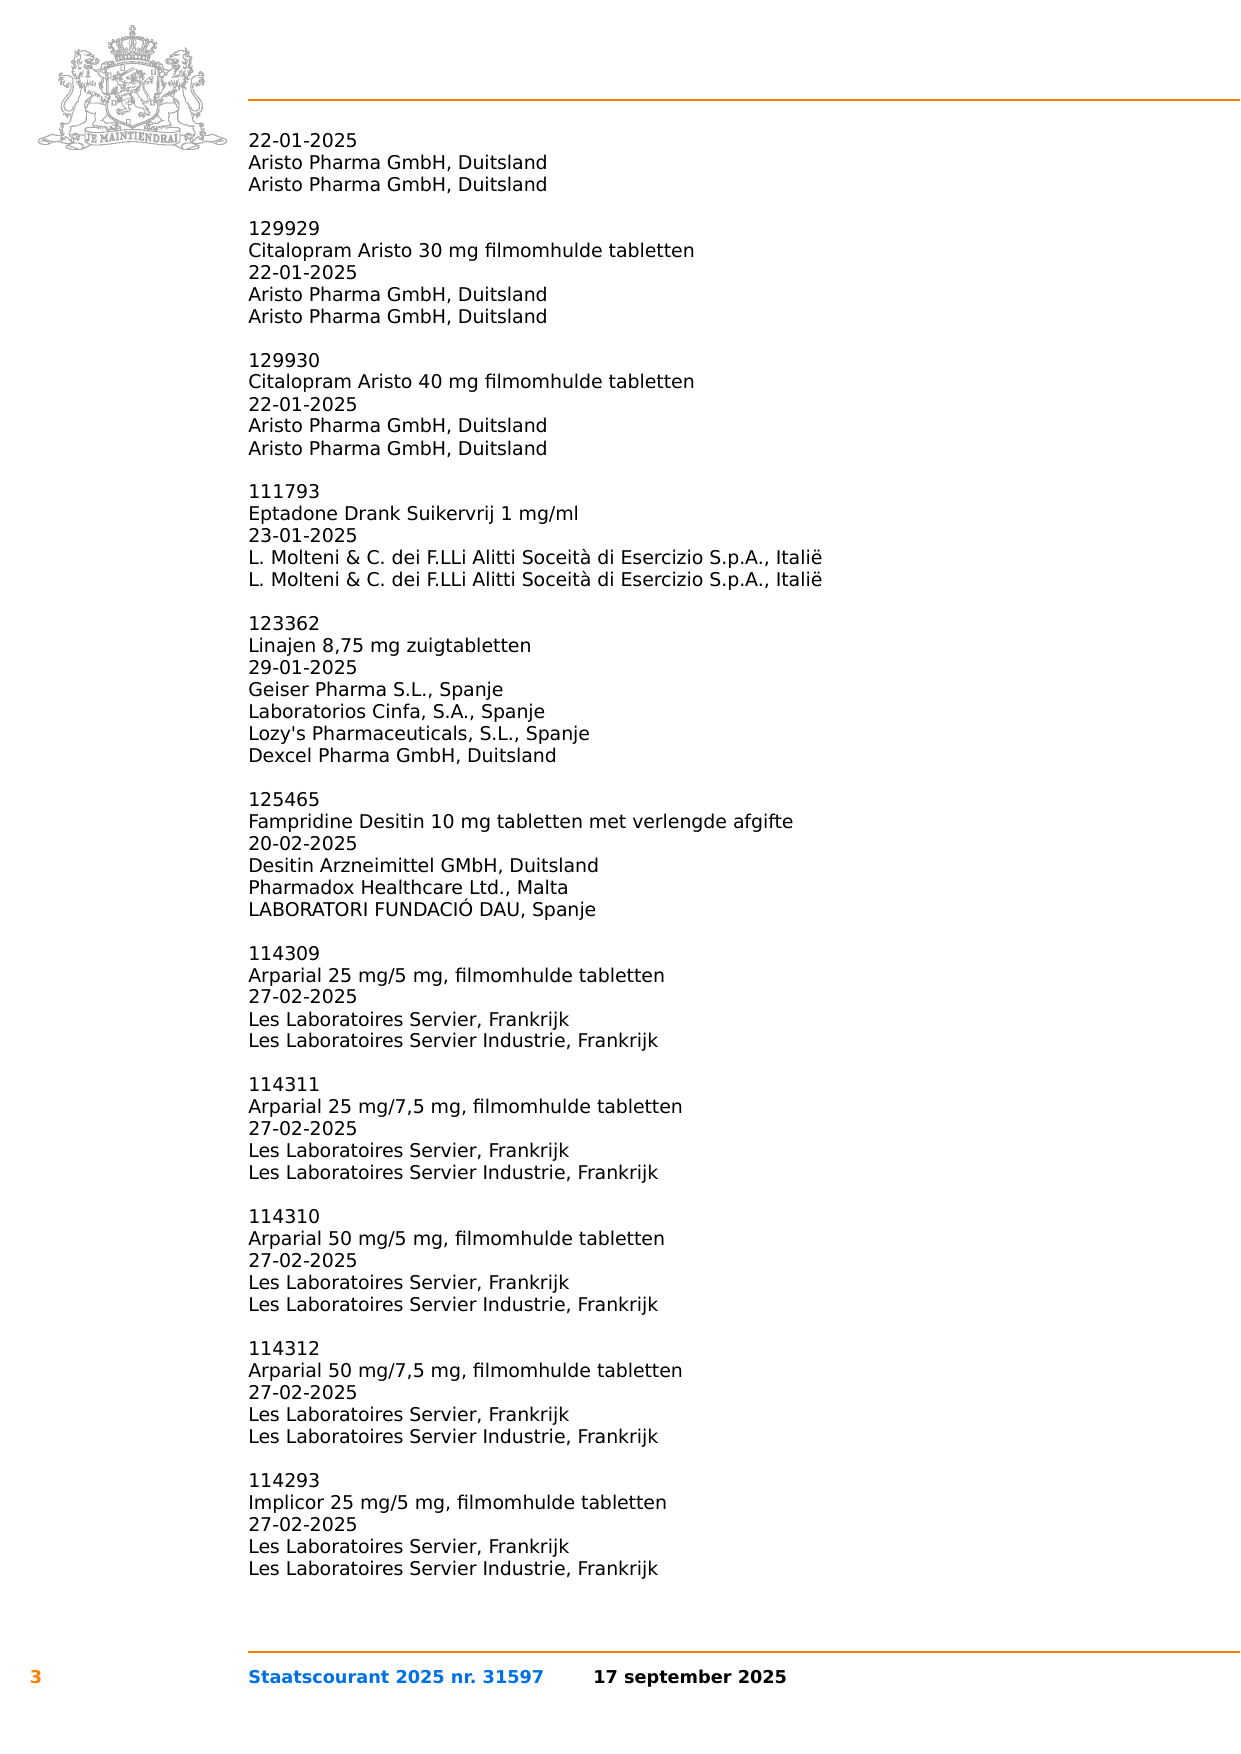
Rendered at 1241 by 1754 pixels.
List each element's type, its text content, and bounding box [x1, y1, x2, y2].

text Les Laboratoires Servier, Frankrijk [248, 1008, 1163, 1030]
text Aristo Pharma GmbH, Duitsland [248, 174, 1163, 196]
text 29-01-2025 [248, 657, 1163, 679]
text Les Laboratoires Servier, Frankrijk [248, 1536, 1163, 1557]
text Desitin Arzneimittel GMbH, Duitsland [248, 855, 1163, 877]
text Les Laboratoires Servier Industrie, Frankrijk [248, 1557, 1163, 1579]
text Implicor 25 mg/5 mg, filmomhulde tabletten [248, 1492, 1163, 1513]
text 129930 [248, 349, 1163, 371]
text Les Laboratoires Servier Industrie, Frankrijk [248, 1162, 1163, 1184]
text 123362 [248, 613, 1163, 635]
text 111793 [248, 481, 1163, 503]
picture [38, 25, 227, 150]
text Arparial 25 mg/5 mg, filmomhulde tabletten [248, 964, 1163, 986]
text Geiser Pharma S.L., Spanje [248, 679, 1163, 701]
text 114311 [248, 1074, 1163, 1096]
text 22-01-2025 [248, 130, 1163, 152]
text Arparial 50 mg/5 mg, filmomhulde tabletten [248, 1228, 1163, 1250]
text Laboratorios Cinfa, S.A., Spanje [248, 701, 1163, 723]
text Les Laboratoires Servier Industrie, Frankrijk [248, 1030, 1163, 1052]
text Dexcel Pharma GmbH, Duitsland [248, 745, 1163, 767]
text Aristo Pharma GmbH, Duitsland [248, 306, 1163, 328]
text 27-02-2025 [248, 1250, 1163, 1272]
text Pharmadox Healthcare Ltd., Malta [248, 877, 1163, 899]
text 114309 [248, 942, 1163, 964]
text 114312 [248, 1338, 1163, 1360]
text Les Laboratoires Servier Industrie, Frankrijk [248, 1294, 1163, 1316]
text 27-02-2025 [248, 1513, 1163, 1536]
text 27-02-2025 [248, 1382, 1163, 1404]
text 22-01-2025 [248, 262, 1163, 284]
text Aristo Pharma GmbH, Duitsland [248, 437, 1163, 459]
text Eptadone Drank Suikervrij 1 mg/ml [248, 503, 1163, 525]
text Arparial 25 mg/7,5 mg, filmomhulde tabletten [248, 1096, 1163, 1118]
text 129929 [248, 218, 1163, 240]
text LABORATORI FUNDACIÓ DAU, Spanje [248, 899, 1163, 921]
text 114293 [248, 1469, 1163, 1492]
text Aristo Pharma GmbH, Duitsland [248, 152, 1163, 174]
text Aristo Pharma GmbH, Duitsland [248, 284, 1163, 306]
text Citalopram Aristo 30 mg filmomhulde tabletten [248, 240, 1163, 262]
text Lozy's Pharmaceuticals, S.L., Spanje [248, 723, 1163, 745]
text L. Molteni & C. dei F.LLi Alitti Soceità di Esercizio S.p.A., Italië [248, 547, 1163, 569]
text L. Molteni & C. dei F.LLi Alitti Soceità di Esercizio S.p.A., Italië [248, 569, 1163, 591]
text Citalopram Aristo 40 mg filmomhulde tabletten [248, 371, 1163, 393]
text Les Laboratoires Servier Industrie, Frankrijk [248, 1426, 1163, 1448]
text 23-01-2025 [248, 525, 1163, 547]
text 20-02-2025 [248, 833, 1163, 855]
text 125465 [248, 789, 1163, 811]
text Fampridine Desitin 10 mg tabletten met verlengde afgifte [248, 811, 1163, 833]
text 22-01-2025 [248, 393, 1163, 415]
text Les Laboratoires Servier, Frankrijk [248, 1140, 1163, 1162]
text 114310 [248, 1206, 1163, 1228]
text Les Laboratoires Servier, Frankrijk [248, 1404, 1163, 1426]
text Arparial 50 mg/7,5 mg, filmomhulde tabletten [248, 1360, 1163, 1382]
text Linajen 8,75 mg zuigtabletten [248, 635, 1163, 657]
text Les Laboratoires Servier, Frankrijk [248, 1272, 1163, 1294]
text Aristo Pharma GmbH, Duitsland [248, 415, 1163, 437]
text 27-02-2025 [248, 1118, 1163, 1140]
text 27-02-2025 [248, 986, 1163, 1008]
